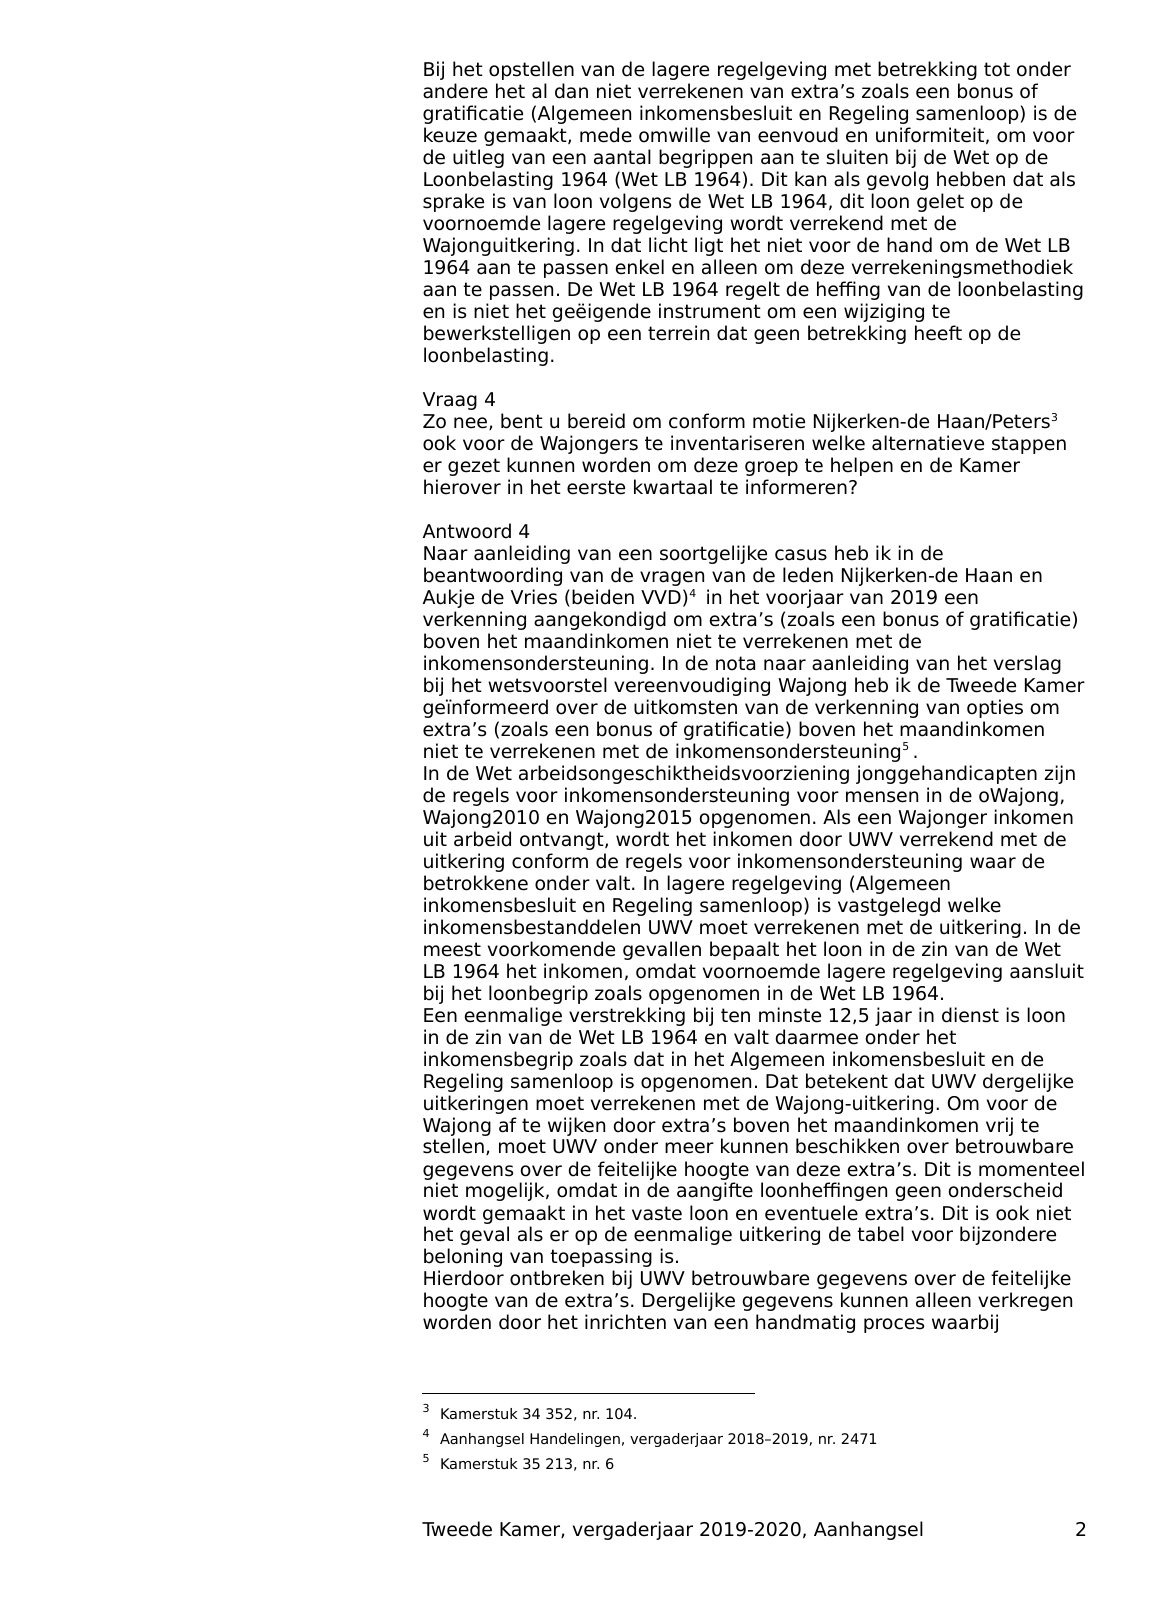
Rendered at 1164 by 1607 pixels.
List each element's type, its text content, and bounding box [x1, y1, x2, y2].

text In de Wet arbeidsongeschiktheidsvoorziening jonggehandicapten zijn de regels voor inkomensondersteuning voor mensen in de oWajong, Wajong2010 en Wajong2015 opgenomen. Als een Wajonger inkomen uit arbeid ontvangt, wordt het inkomen door UWV verrekend met de uitkering conform de regels voor inkomensondersteuning waar de betrokkene onder valt. In lagere regelgeving (Algemeen inkomensbesluit en Regeling samenloop) is vastgelegd welke inkomensbestanddelen UWV moet verrekenen met de uitkering. In de meest voorkomende gevallen bepaalt het loon in de zin van de Wet LB 1964 het inkomen, omdat voornoemde lagere regelgeving aansluit bij het loonbegrip zoals opgenomen in de Wet LB 1964. [422, 763, 1087, 1004]
text Naar aanleiding van een soortgelijke casus heb ik in de beantwoording van de vragen van de leden Nijkerken-de Haan en Aukje de Vries (beiden VVD) in het voorjaar van 2019 een verkenning aangekondigd om extra’s (zoals een bonus of gratificatie) boven het maandinkomen niet te verrekenen met de inkomensondersteuning. In de nota naar aanleiding van het verslag bij het wetsvoorstel vereenvoudiging Wajong heb ik de Tweede Kamer geïnformeerd over de uitkomsten van de verkenning van opties om extra’s (zoals een bonus of gratificatie) boven het maandinkomen niet te verrekenen met de inkomensondersteuning. [422, 543, 1087, 763]
text Kamerstuk 35 213, nr. 6 [422, 1452, 1087, 1474]
text Bij het opstellen van de lagere regelgeving met betrekking tot onder andere het al dan niet verrekenen van extra’s zoals een bonus of gratificatie (Algemeen inkomensbesluit en Regeling samenloop) is de keuze gemaakt, mede omwille van eenvoud en uniformiteit, om voor de uitleg van een aantal begrippen aan te sluiten bij de Wet op de Loonbelasting 1964 (Wet LB 1964). Dit kan als gevolg hebben dat als sprake is van loon volgens de Wet LB 1964, dit loon gelet op de voornoemde lagere regelgeving wordt verrekend met de Wajonguitkering. In dat licht ligt het niet voor de hand om de Wet LB 1964 aan te passen enkel en alleen om deze verrekeningsmethodiek aan te passen. De Wet LB 1964 regelt de heffing van de loonbelasting en is niet het geëigende instrument om een wijziging te bewerkstelligen op een terrein dat geen betrekking heeft op de loonbelasting. [422, 59, 1087, 367]
text Kamerstuk 34 352, nr. 104. [422, 1402, 1087, 1424]
text Antwoord 4 [422, 521, 1087, 543]
text Een eenmalige verstrekking bij ten minste 12,5 jaar in dienst is loon in de zin van de Wet LB 1964 en valt daarmee onder het inkomensbegrip zoals dat in het Algemeen inkomensbesluit en de Regeling samenloop is opgenomen. Dat betekent dat UWV dergelijke uitkeringen moet verrekenen met de Wajong-uitkering. Om voor de Wajong af te wijken door extra’s boven het maandinkomen vrij te stellen, moet UWV onder meer kunnen beschikken over betrouwbare gegevens over de feitelijke hoogte van deze extra’s. Dit is momenteel niet mogelijk, omdat in de aangifte loonheffingen geen onderscheid wordt gemaakt in het vaste loon en eventuele extra’s. Dit is ook niet het geval als er op de eenmalige uitkering de tabel voor bijzondere beloning van toepassing is. [422, 1004, 1087, 1268]
text Zo nee, bent u bereid om conform motie Nijkerken-de Haan/Peters ook voor de Wajongers te inventariseren welke alternatieve stappen er gezet kunnen worden om deze groep te helpen en de Kamer hierover in het eerste kwartaal te informeren? [422, 411, 1087, 499]
text Hierdoor ontbreken bij UWV betrouwbare gegevens over de feitelijke hoogte van de extra’s. Dergelijke gegevens kunnen alleen verkregen worden door het inrichten van een handmatig proces waarbij [422, 1268, 1087, 1334]
text Aanhangsel Handelingen, vergaderjaar 2018–2019, nr. 2471 [422, 1427, 1087, 1449]
text Vraag 4 [422, 389, 1087, 411]
